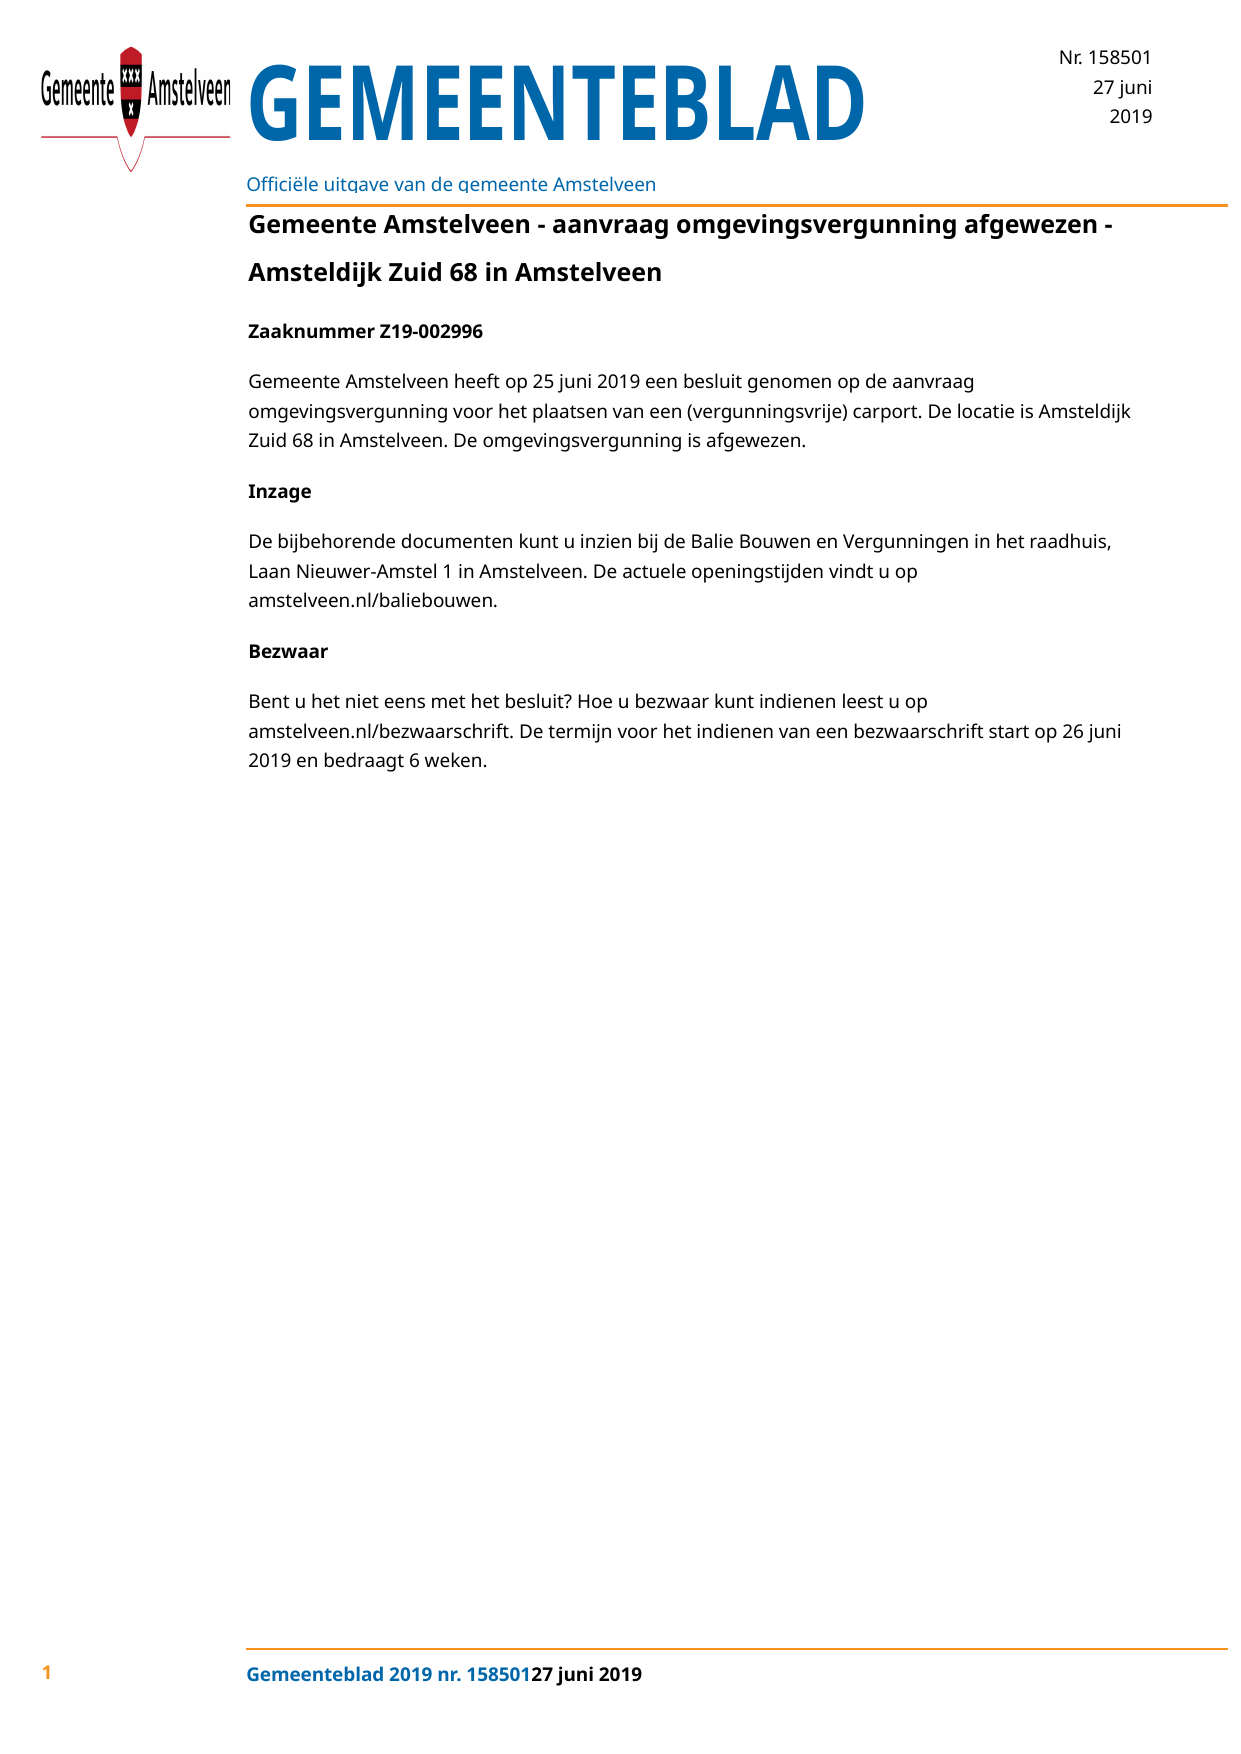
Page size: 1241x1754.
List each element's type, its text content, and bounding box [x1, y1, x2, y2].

picture [41, 47, 231, 172]
text De bijbehorende documenten kunt u inzien bij de Balie Bouwen en Vergunningen in het raadhuis, Laan Nieuwer-Amstel 1 in Amstelveen. De actuele openingstijden vindt u op amstelveen.nl/baliebouwen. [248, 528, 1152, 613]
text Inzage [248, 478, 1152, 504]
text Bent u het niet eens met het besluit? Hoe u bezwaar kunt indienen leest u op amstelveen.nl/bezwaarschrift. De termijn voor het indienen van een bezwaarschrift start op 26 juni 2019 en bedraagt 6 weken. [248, 688, 1152, 773]
text Gemeente Amstelveen heeft op 25 juni 2019 een besluit genomen op de aanvraag omgevingsvergunning voor het plaatsen van een (vergunningsvrije) carport. De locatie is Amsteldijk Zuid 68 in Amstelveen. De omgevingsvergunning is afgewezen. [248, 368, 1152, 453]
text Zaaknummer Z19-002996 [248, 318, 1152, 344]
text Gemeente Amstelveen - aanvraag omgevingsvergunning afgewezen - Amsteldijk Zuid 68 in Amstelveen [248, 207, 1152, 288]
text Bezwaar [248, 638, 1152, 664]
